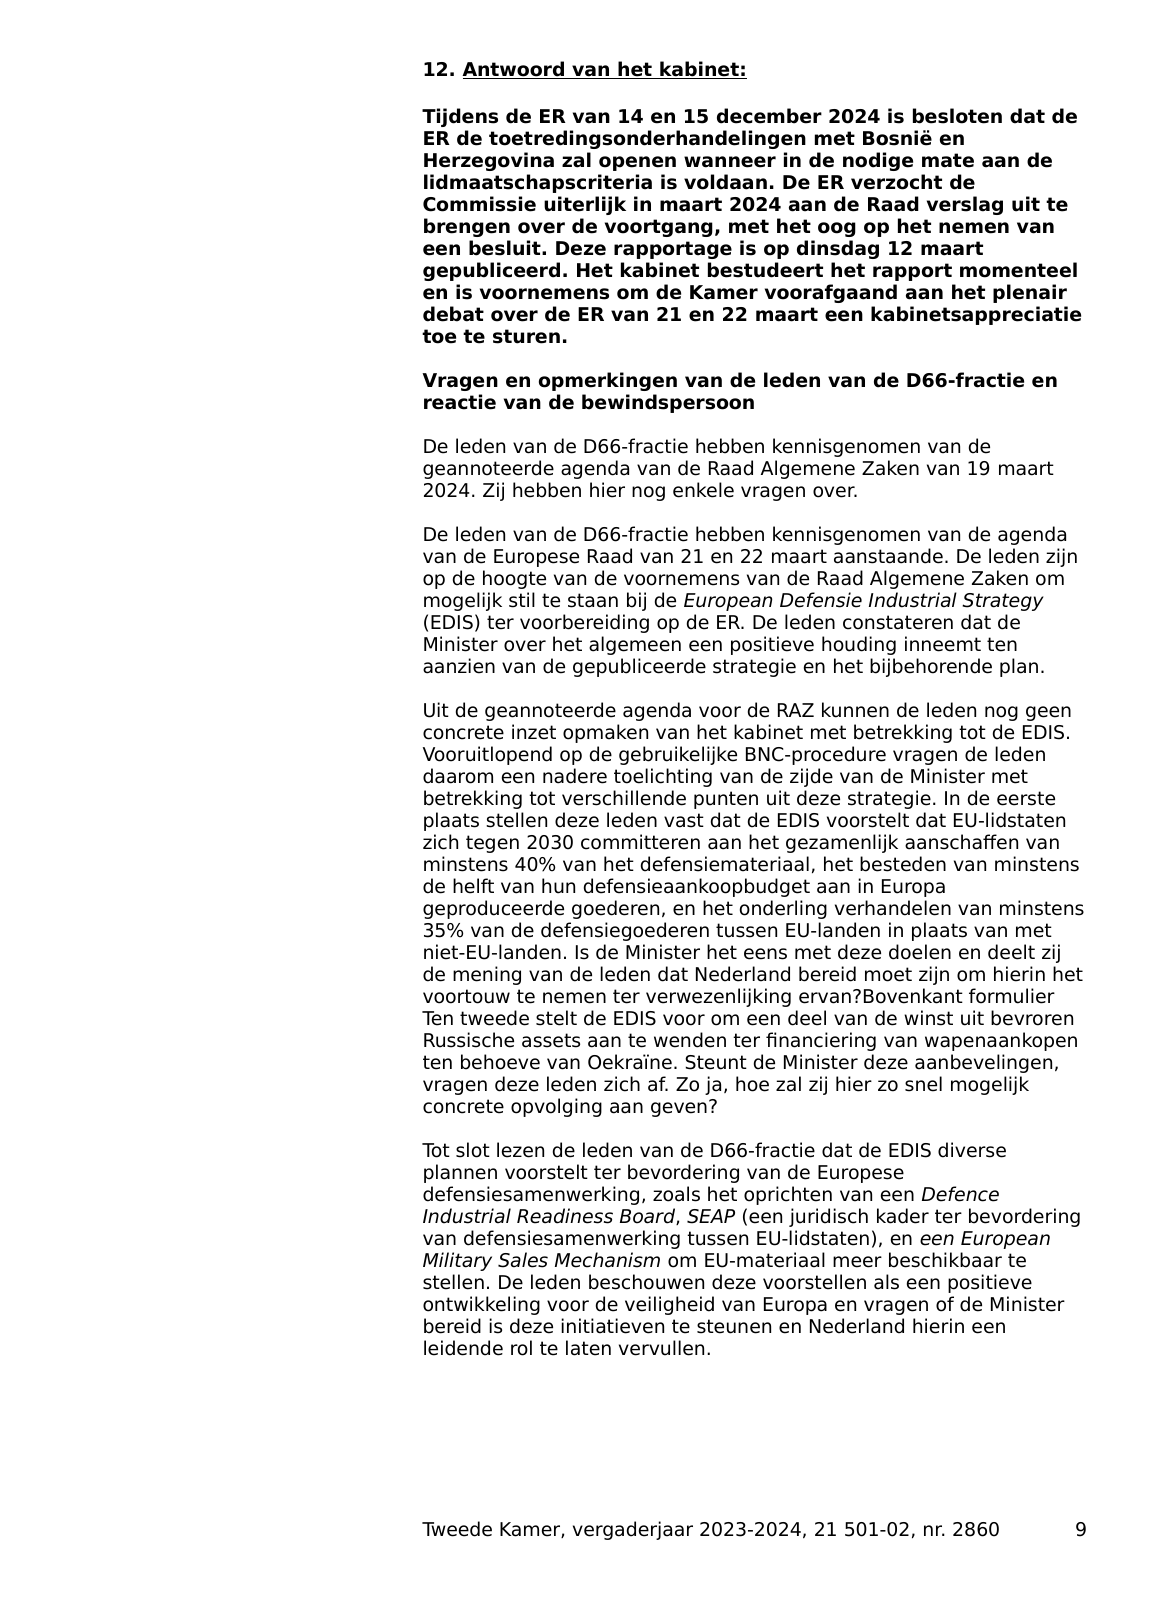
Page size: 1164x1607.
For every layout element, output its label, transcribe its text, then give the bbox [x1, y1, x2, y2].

text Tijdens de ER van 14 en 15 december 2024 is besloten dat de ER de toetredingsonderhandelingen met Bosnië en Herzegovina zal openen wanneer in de nodige mate aan de lidmaatschapscriteria is voldaan. De ER verzocht de Commissie uiterlijk in maart 2024 aan de Raad verslag uit te brengen over de voortgang, met het oog op het nemen van een besluit. Deze rapportage is op dinsdag 12 maart gepubliceerd. Het kabinet bestudeert het rapport momenteel en is voornemens om de Kamer voorafgaand aan het plenair debat over de ER van 21 en 22 maart een kabinetsappreciatie toe te sturen. [422, 106, 1087, 348]
subtitle Vragen en opmerkingen van de leden van de D66-fractie en reactie van de bewindspersoon [422, 370, 1087, 414]
subtitle 12. Antwoord van het kabinet: [422, 59, 1087, 81]
text De leden van de D66-fractie hebben kennisgenomen van de agenda van de Europese Raad van 21 en 22 maart aanstaande. De leden zijn op de hoogte van de voornemens van de Raad Algemene Zaken om mogelijk stil te staan bij de European Defensie Industrial Strategy (EDIS) ter voorbereiding op de ER. De leden constateren dat de Minister over het algemeen een positieve houding inneemt ten aanzien van de gepubliceerde strategie en het bijbehorende plan. [422, 524, 1087, 678]
text Tot slot lezen de leden van de D66-fractie dat de EDIS diverse plannen voorstelt ter bevordering van de Europese defensiesamenwerking, zoals het oprichten van een Defence Industrial Readiness Board, SEAP (een juridisch kader ter bevordering van defensiesamenwerking tussen EU-lidstaten), en een European Military Sales Mechanism om EU-materiaal meer beschikbaar te stellen. De leden beschouwen deze voorstellen als een positieve ontwikkeling voor de veiligheid van Europa en vragen of de Minister bereid is deze initiatieven te steunen en Nederland hierin een leidende rol te laten vervullen. [422, 1140, 1087, 1360]
text Uit de geannoteerde agenda voor de RAZ kunnen de leden nog geen concrete inzet opmaken van het kabinet met betrekking tot de EDIS. Vooruitlopend op de gebruikelijke BNC-procedure vragen de leden daarom een nadere toelichting van de zijde van de Minister met betrekking tot verschillende punten uit deze strategie. In de eerste plaats stellen deze leden vast dat de EDIS voorstelt dat EU-lidstaten zich tegen 2030 committeren aan het gezamenlijk aanschaffen van minstens 40% van het defensiemateriaal, het besteden van minstens de helft van hun defensieaankoopbudget aan in Europa geproduceerde goederen, en het onderling verhandelen van minstens 35% van de defensiegoederen tussen EU-landen in plaats van met niet-EU-landen. Is de Minister het eens met deze doelen en deelt zij de mening van de leden dat Nederland bereid moet zijn om hierin het voortouw te nemen ter verwezenlijking ervan?Bovenkant formulier Ten tweede stelt de EDIS voor om een deel van de winst uit bevroren Russische assets aan te wenden ter financiering van wapenaankopen ten behoeve van Oekraïne. Steunt de Minister deze aanbevelingen, vragen deze leden zich af. Zo ja, hoe zal zij hier zo snel mogelijk concrete opvolging aan geven? [422, 700, 1087, 1118]
text De leden van de D66-fractie hebben kennisgenomen van de geannoteerde agenda van de Raad Algemene Zaken van 19 maart 2024. Zij hebben hier nog enkele vragen over. [422, 436, 1087, 502]
